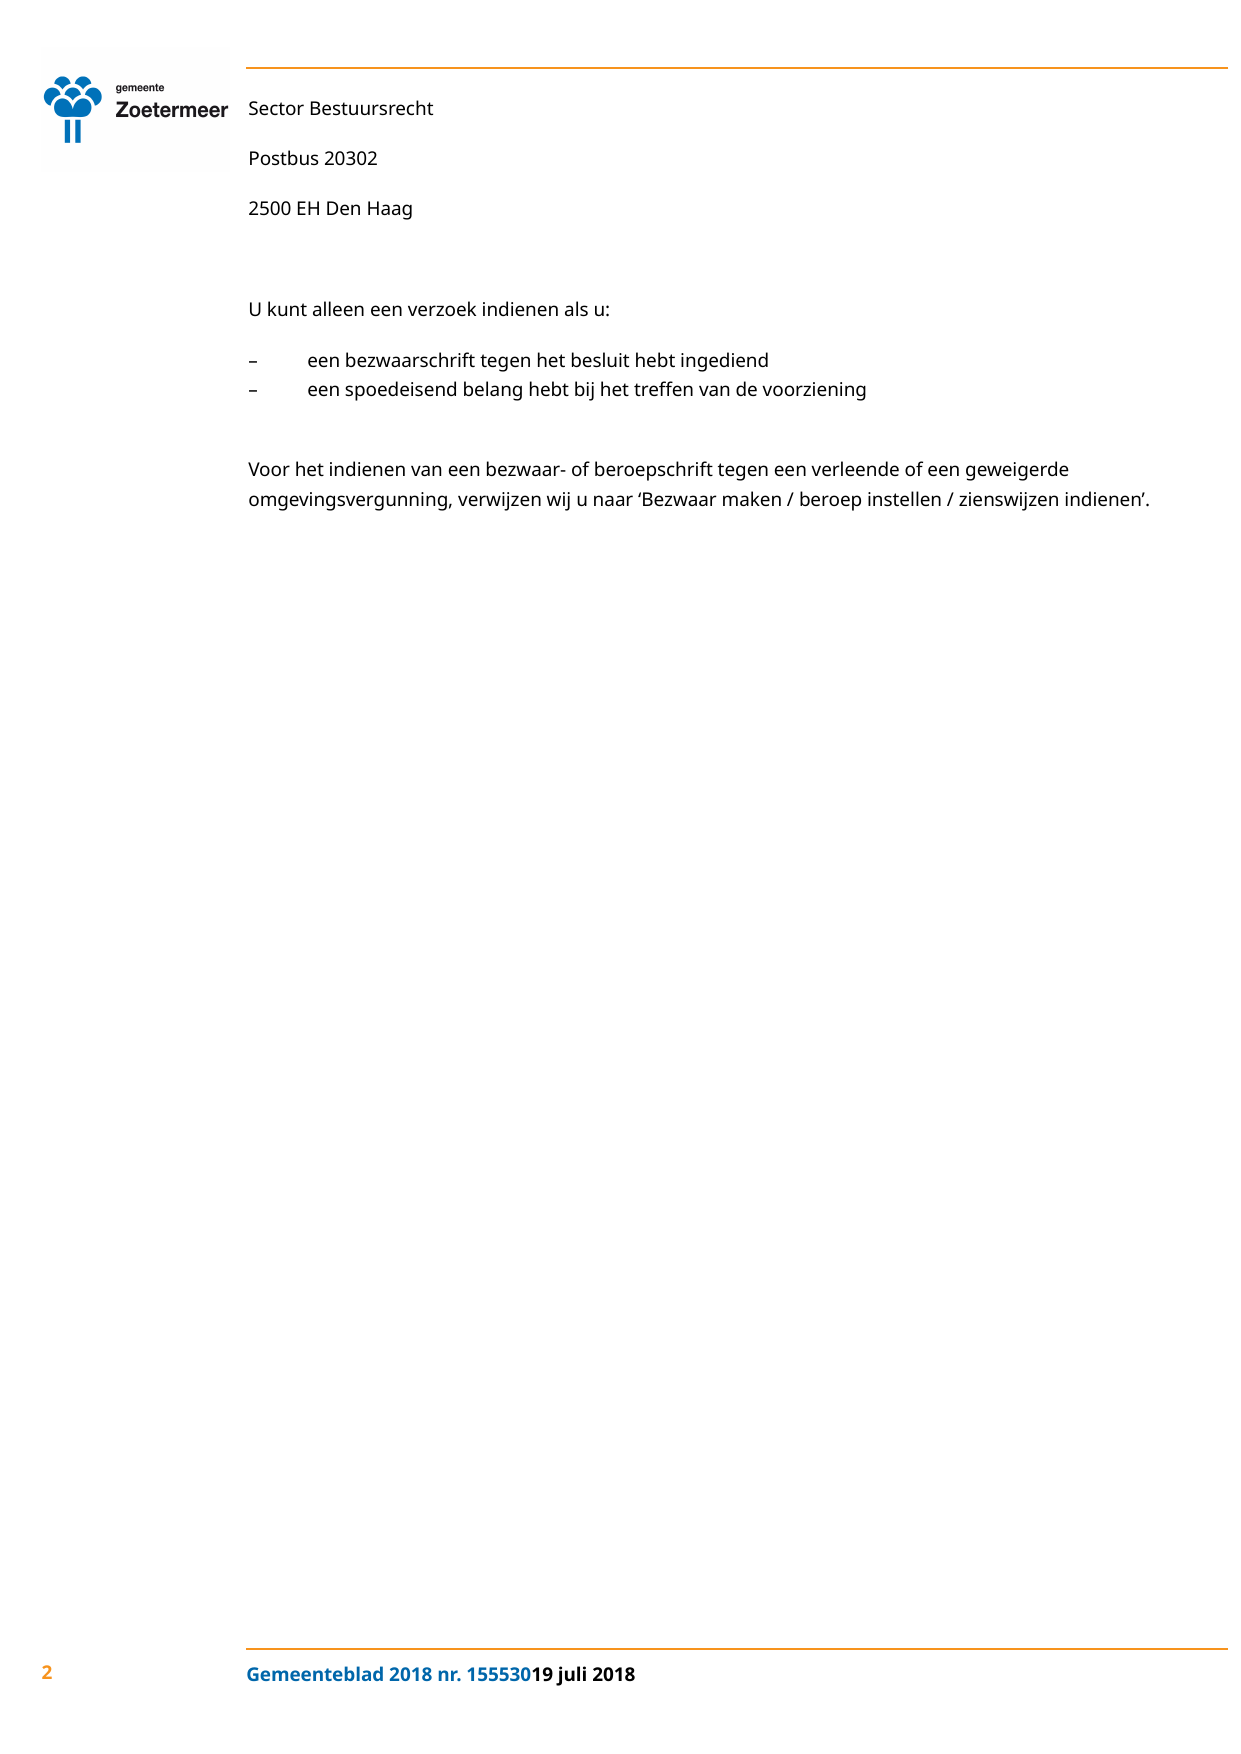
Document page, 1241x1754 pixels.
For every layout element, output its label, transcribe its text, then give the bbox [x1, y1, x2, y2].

picture [41, 47, 231, 172]
text 2500 EH Den Haag [248, 196, 1152, 221]
list een spoedeisend belang hebt bij het treffen van de voorziening [248, 376, 1152, 402]
text U kunt alleen een verzoek indienen als u: [248, 296, 1152, 322]
text Sector Bestuursrecht [248, 95, 1152, 121]
text Voor het indienen van een bezwaar- of beroepschrift tegen een verleende of een geweigerde omgevingsvergunning, verwijzen wij u naar ‘Bezwaar maken / beroep instellen / zienswijzen indienen’. [248, 456, 1152, 512]
list een bezwaarschrift tegen het besluit hebt ingediend [248, 347, 1152, 373]
text Postbus 20302 [248, 145, 1152, 171]
